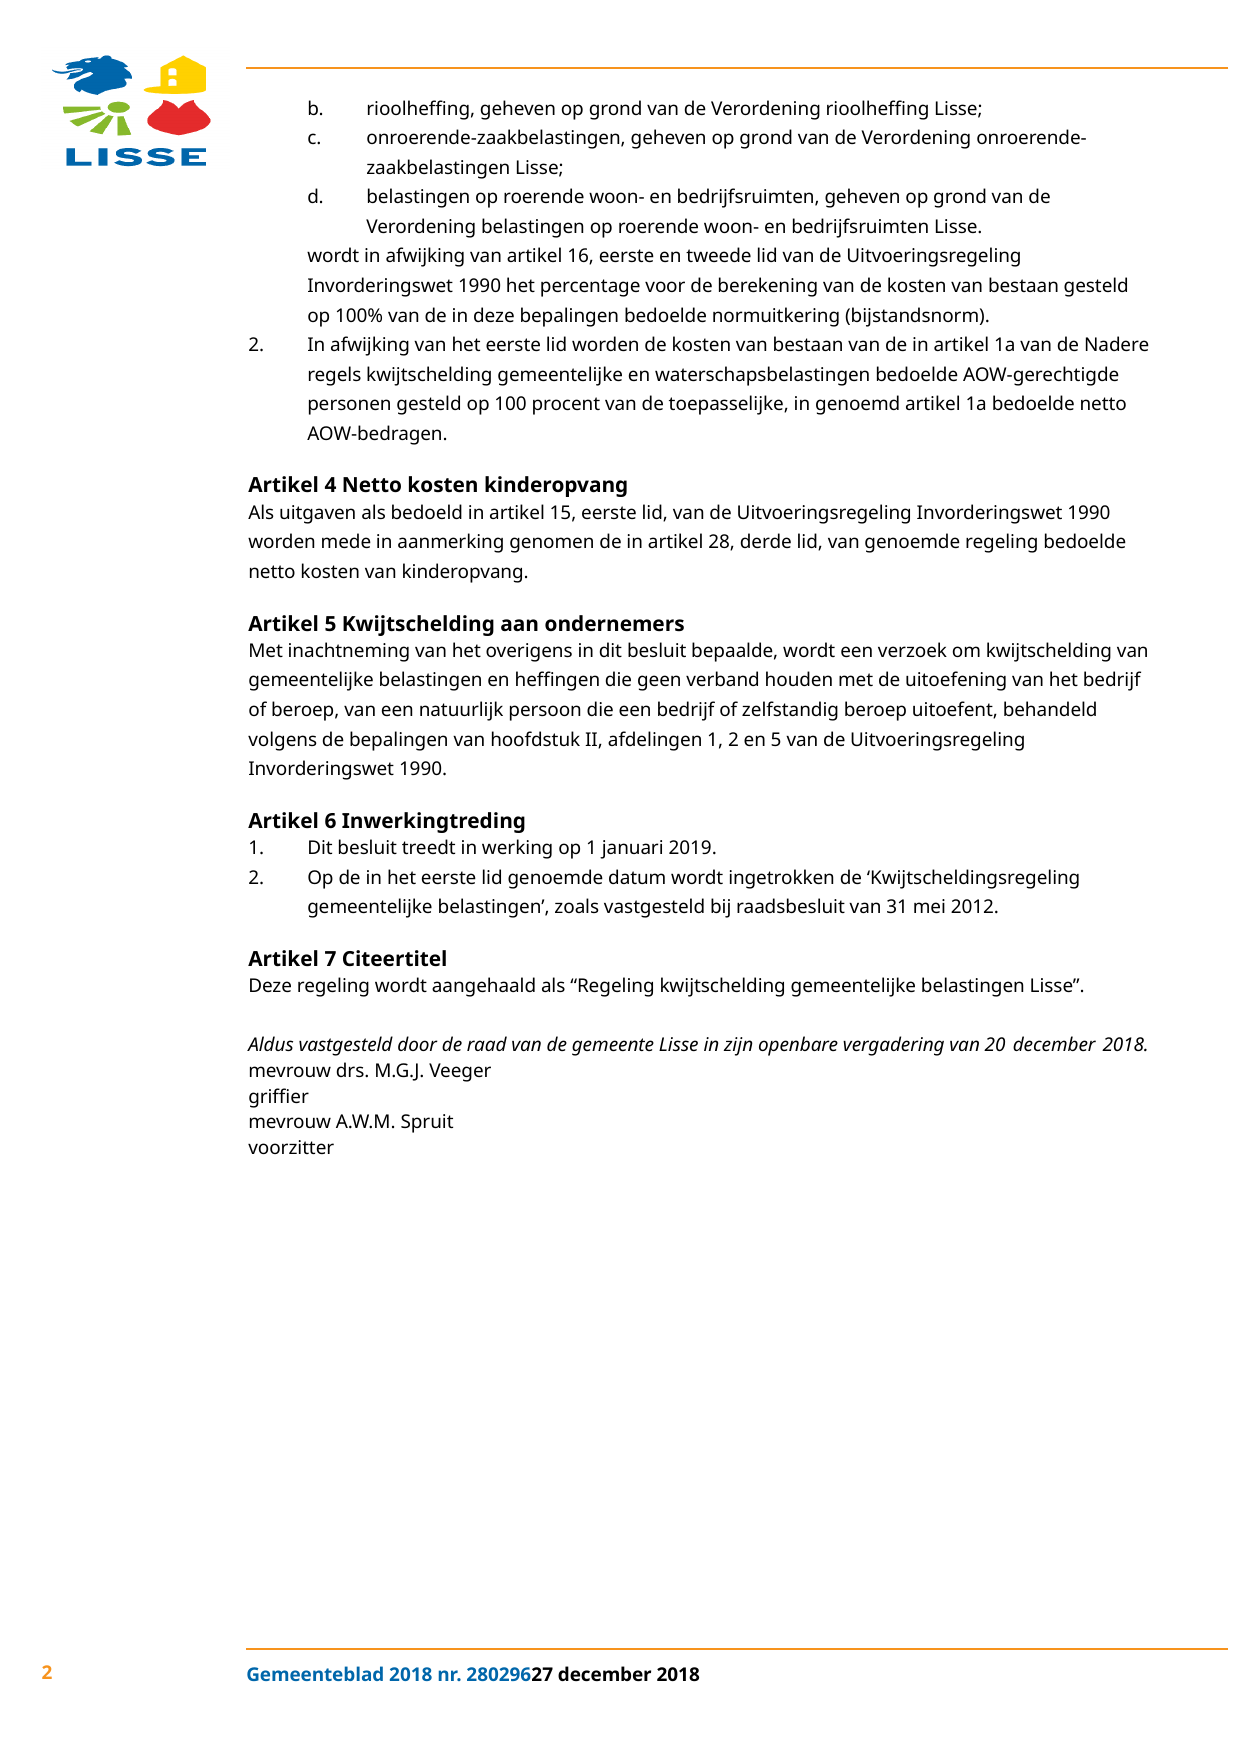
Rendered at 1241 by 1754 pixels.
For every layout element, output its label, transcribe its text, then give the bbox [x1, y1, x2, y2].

text Als uitgaven als bedoeld in artikel 15, eerste lid, van de Uitvoeringsregeling Invorderingswet 1990 worden mede in aanmerking genomen de in artikel 28, derde lid, van genoemde regeling bedoelde netto kosten van kinderopvang. [248, 499, 1152, 584]
list onroerende-zaakbelastingen, geheven op grond van de Verordening onroerende-zaakbelastingen Lisse; [307, 124, 1152, 180]
text Aldus vastgesteld door de raad van de gemeente Lisse in zijn openbare vergadering van 20 december 2018. [248, 1031, 1152, 1057]
list Dit besluit treedt in werking op 1 januari 2019. [248, 834, 1152, 860]
text Artikel 6 Inwerkingtreding [248, 806, 1152, 834]
text griffier [248, 1083, 1152, 1109]
list belastingen op roerende woon- en bedrijfsruimten, geheven op grond van de Verordening belastingen op roerende woon- en bedrijfsruimten Lisse. [307, 183, 1152, 239]
text Deze regeling wordt aangehaald als “Regeling kwijtschelding gemeentelijke belastingen Lisse”. [248, 972, 1152, 998]
text mevrouw A.W.M. Spruit [248, 1109, 1152, 1134]
text Met inachtneming van het overigens in dit besluit bepaalde, wordt een verzoek om kwijtschelding van gemeentelijke belastingen en heffingen die geen verband houden met de uitoefening van het bedrijf of beroep, van een natuurlijk persoon die een bedrijf of zelfstandig beroep uitoefent, behandeld volgens de bepalingen van hoofdstuk II, afdelingen 1, 2 en 5 van de Uitvoeringsregeling Invorderingswet 1990. [248, 637, 1152, 781]
text Artikel 4 Netto kosten kinderopvang [248, 471, 1152, 499]
text voorzitter [248, 1134, 1152, 1160]
text mevrouw drs. M.G.J. Veeger [248, 1057, 1152, 1083]
text Artikel 5 Kwijtschelding aan ondernemers [248, 609, 1152, 637]
list wordt in afwijking van artikel 16, eerste en tweede lid van de Uitvoeringsregeling Invorderingswet 1990 het percentage voor de berekening van de kosten van bestaan gesteld op 100% van de in deze bepalingen bedoelde normuitkering (bijstandsnorm). [248, 243, 1152, 328]
list In afwijking van het eerste lid worden de kosten van bestaan van de in artikel 1a van de Nadere regels kwijtschelding gemeentelijke en waterschapsbelastingen bedoelde AOW-gerechtigde personen gesteld op 100 procent van de toepasselijke, in genoemd artikel 1a bedoelde netto AOW-bedragen. [248, 331, 1152, 446]
list Op de in het eerste lid genoemde datum wordt ingetrokken de ‘Kwijtscheldingsregeling gemeentelijke belastingen’, zoals vastgesteld bij raadsbesluit van 31 mei 2012. [248, 864, 1152, 919]
list rioolheffing, geheven op grond van de Verordening rioolheffing Lisse; [307, 95, 1152, 121]
text Artikel 7 Citeertitel [248, 944, 1152, 972]
picture [41, 47, 231, 172]
